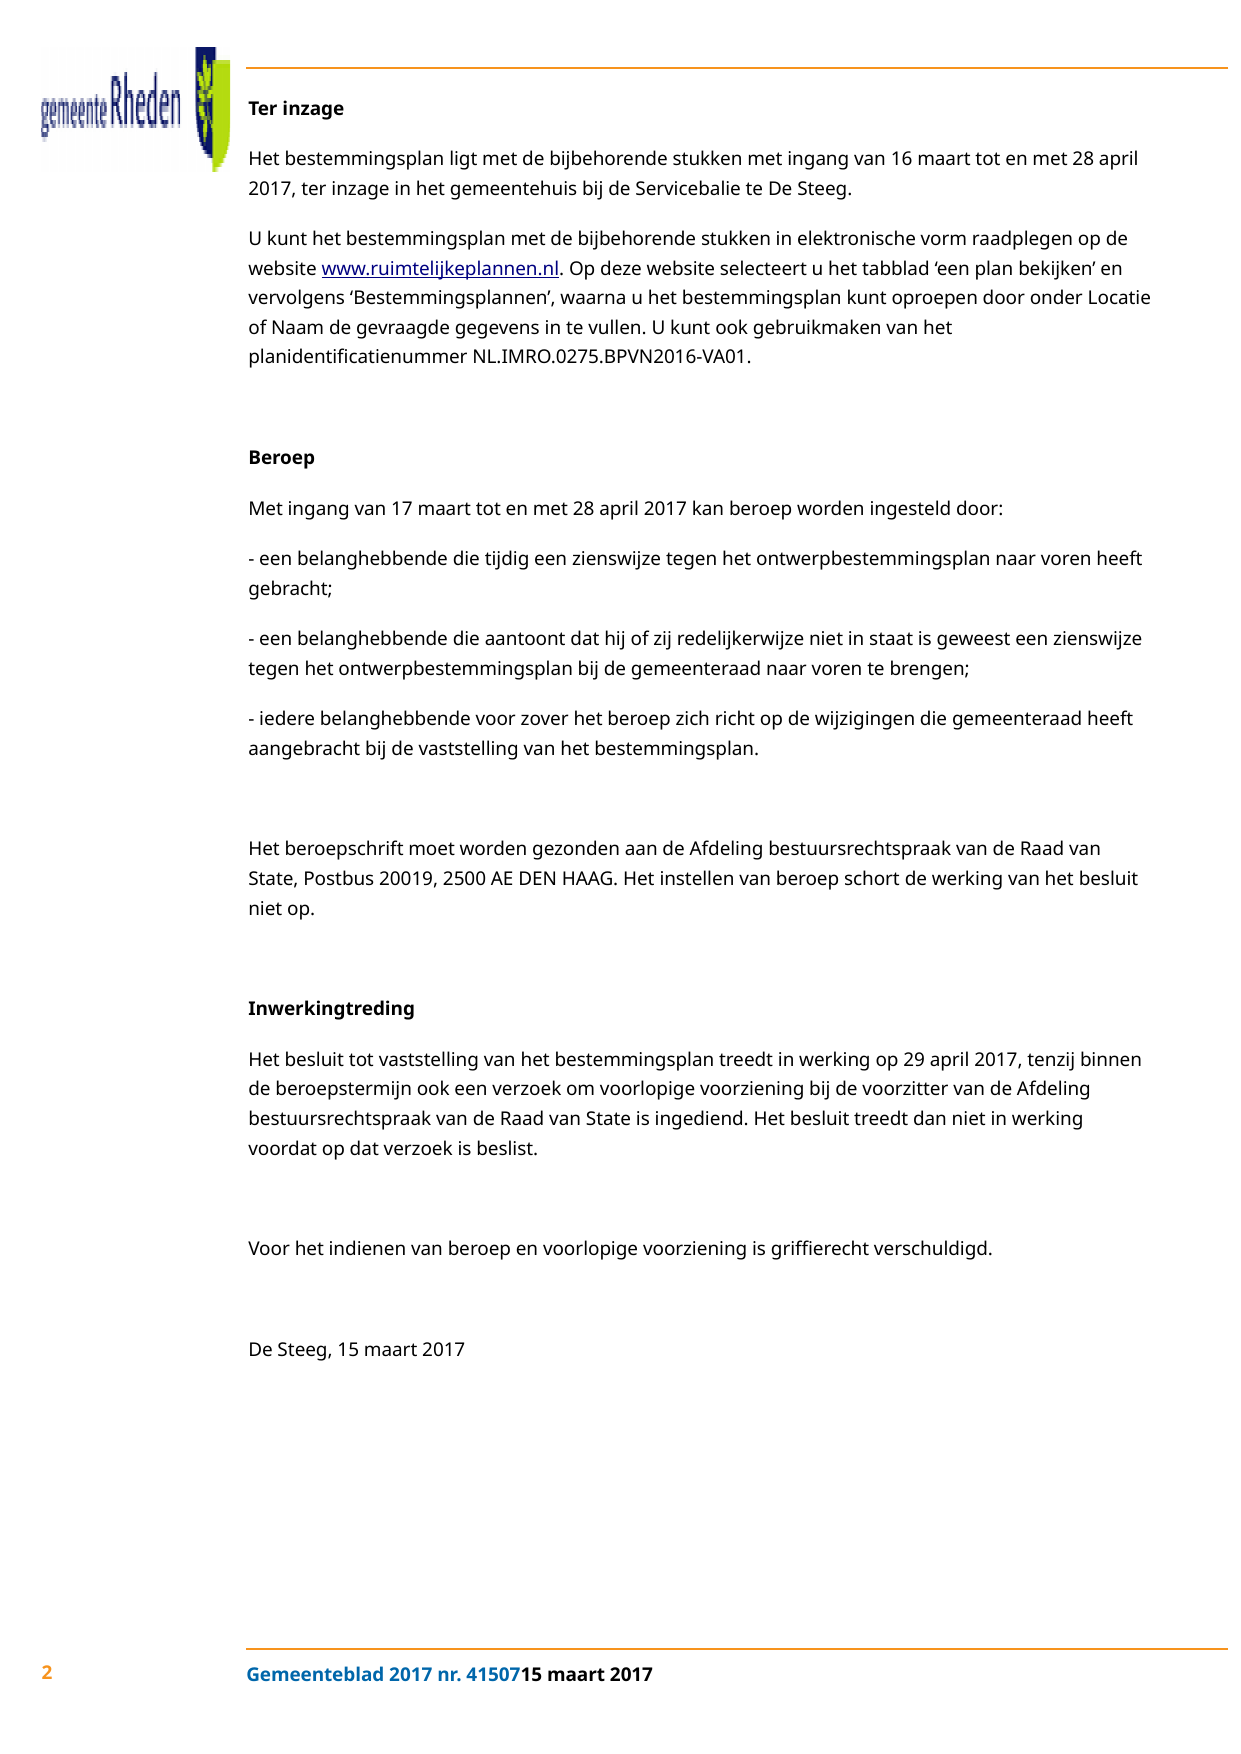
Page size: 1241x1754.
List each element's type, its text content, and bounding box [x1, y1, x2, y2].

text Beroep [248, 444, 1152, 470]
text Het beroepschrift moet worden gezonden aan de Afdeling bestuursrechtspraak van de Raad van State, Postbus 20019, 2500 AE DEN HAAG. Het instellen van beroep schort de werking van het besluit niet op. [248, 836, 1152, 921]
text U kunt het bestemmingsplan met de bijbehorende stukken in elektronische vorm raadplegen op de website www.ruimtelijkeplannen.nl. Op deze website selecteert u het tabblad ‘een plan bekijken’ en vervolgens ‘Bestemmingsplannen’, waarna u het bestemmingsplan kunt oproepen door onder Locatie of Naam de gevraagde gegevens in te vullen. U kunt ook gebruikmaken van het planidentificatienummer NL.IMRO.0275.BPVN2016-VA01. [248, 225, 1152, 369]
text - een belanghebbende die tijdig een zienswijze tegen het ontwerpbestemmingsplan naar voren heeft gebracht; [248, 545, 1152, 601]
text Ter inzage [248, 95, 1152, 121]
text Met ingang van 17 maart tot en met 28 april 2017 kan beroep worden ingesteld door: [248, 495, 1152, 521]
text Het besluit tot vaststelling van het bestemmingsplan treedt in werking op 29 april 2017, tenzij binnen de beroepstermijn ook een verzoek om voorlopige voorziening bij de voorzitter van de Afdeling bestuursrechtspraak van de Raad van State is ingediend. Het besluit treedt dan niet in werking voordat op dat verzoek is beslist. [248, 1046, 1152, 1161]
text Het bestemmingsplan ligt met de bijbehorende stukken met ingang van 16 maart tot en met 28 april 2017, ter inzage in het gemeentehuis bij de Servicebalie te De Steeg. [248, 145, 1152, 201]
text - een belanghebbende die aantoont dat hij of zij redelijkerwijze niet in staat is geweest een zienswijze tegen het ontwerpbestemmingsplan bij de gemeenteraad naar voren te brengen; [248, 625, 1152, 681]
picture [41, 47, 231, 172]
text De Steeg, 15 maart 2017 [248, 1336, 1152, 1362]
text - iedere belanghebbende voor zover het beroep zich richt op de wijzigingen die gemeenteraad heeft aangebracht bij de vaststelling van het bestemmingsplan. [248, 705, 1152, 761]
text Voor het indienen van beroep en voorlopige voorziening is griffierecht verschuldigd. [248, 1236, 1152, 1261]
text Inwerkingtreding [248, 996, 1152, 1021]
